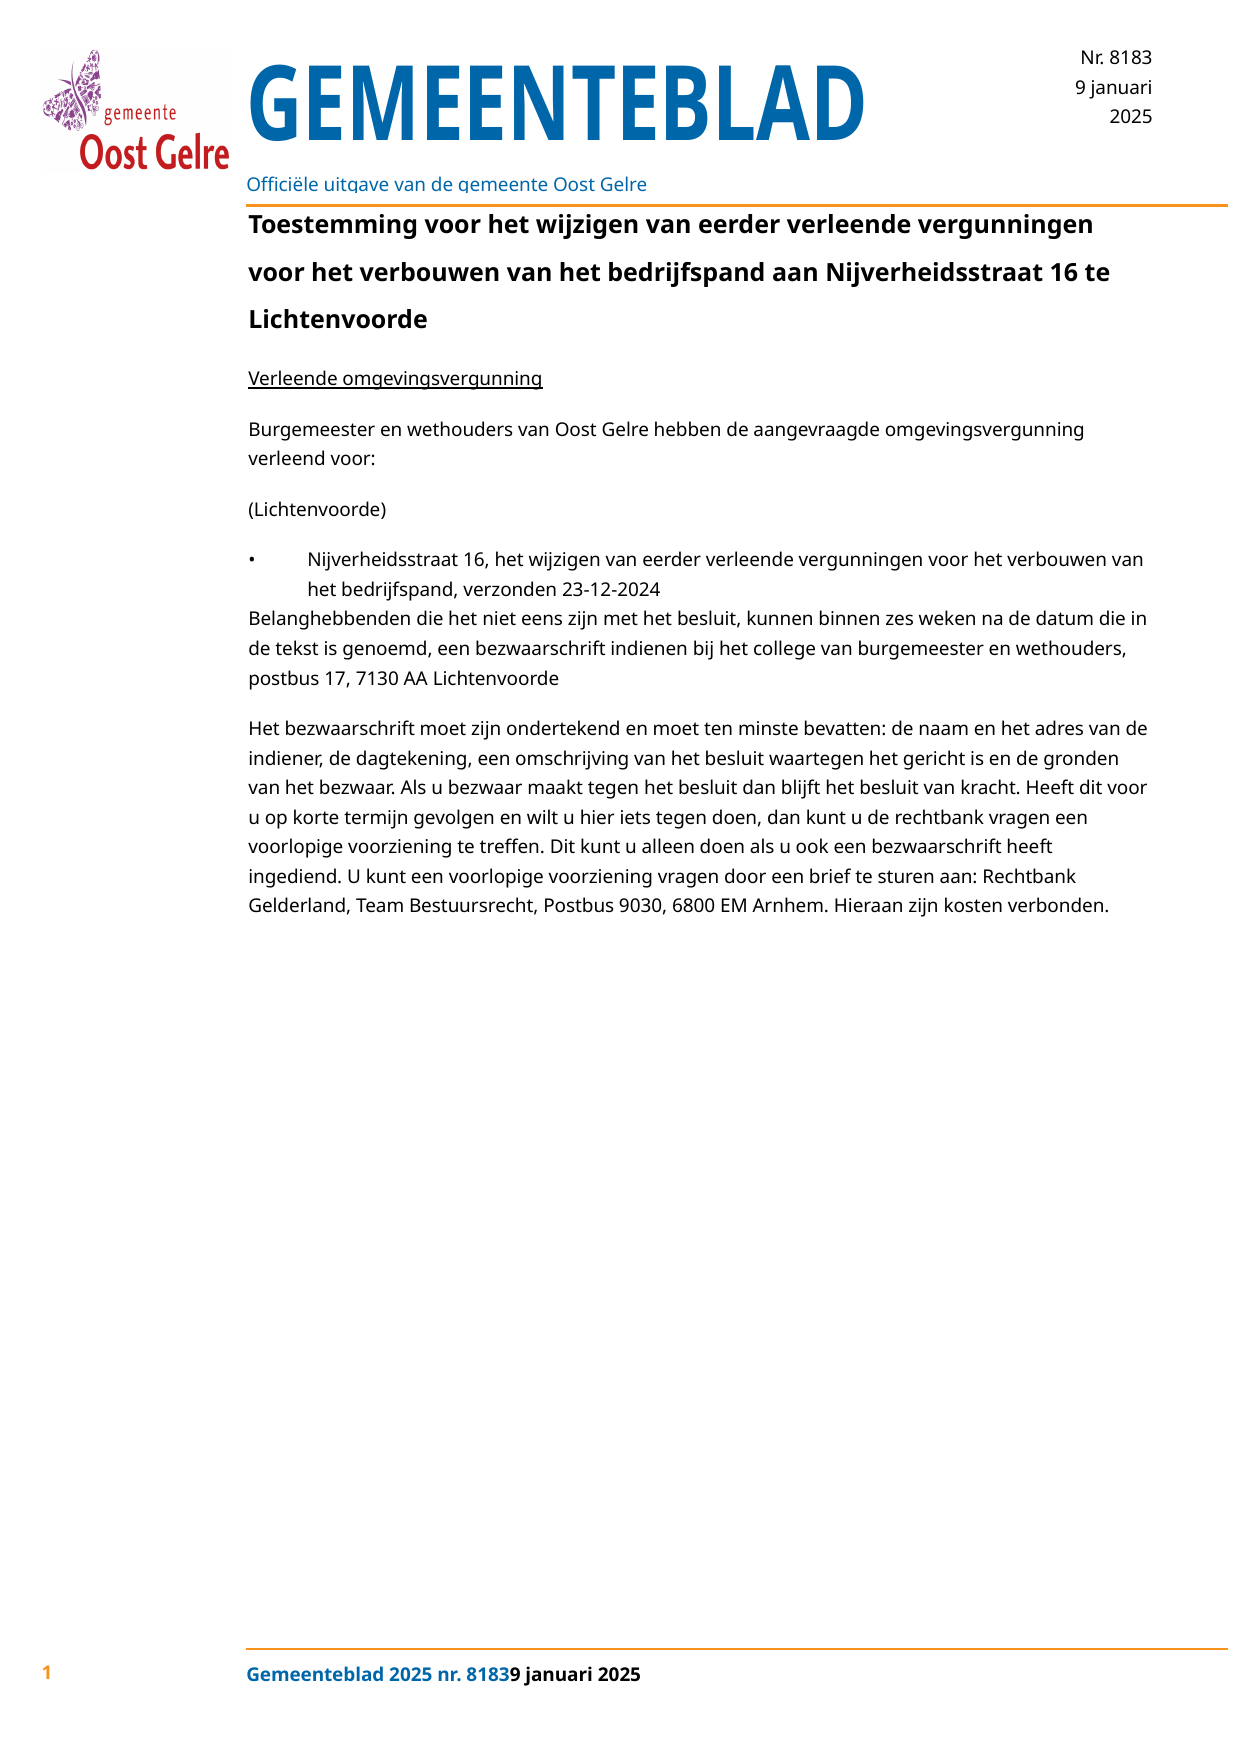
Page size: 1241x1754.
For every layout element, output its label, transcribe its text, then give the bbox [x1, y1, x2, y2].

text Verleende omgevingsvergunning [248, 366, 1152, 391]
text Toestemming voor het wijzigen van eerder verleende vergunningen voor het verbouwen van het bedrijfspand aan Nijverheidsstraat 16 te Lichtenvoorde [248, 207, 1152, 336]
picture [41, 47, 231, 172]
text Burgemeester en wethouders van Oost Gelre hebben de aangevraagde omgevingsvergunning verleend voor: [248, 416, 1152, 471]
text (Lichtenvoorde) [248, 496, 1152, 522]
list Nijverheidsstraat 16, het wijzigen van eerder verleende vergunningen voor het verbouwen van het bedrijfspand, verzonden 23-12-2024 [248, 546, 1152, 602]
text Het bezwaarschrift moet zijn ondertekend en moet ten minste bevatten: de naam en het adres van de indiener, de dagtekening, een omschrijving van het besluit waartegen het gericht is en de gronden van het bezwaar. Als u bezwaar maakt tegen het besluit dan blijft het besluit van kracht. Heeft dit voor u op korte termijn gevolgen en wilt u hier iets tegen doen, dan kunt u de rechtbank vragen een voorlopige voorziening te treffen. Dit kunt u alleen doen als u ook een bezwaarschrift heeft ingediend. U kunt een voorlopige voorziening vragen door een brief te sturen aan: Rechtbank Gelderland, Team Bestuursrecht, Postbus 9030, 6800 EM Arnhem. Hieraan zijn kosten verbonden. [248, 715, 1152, 918]
text Belanghebbenden die het niet eens zijn met het besluit, kunnen binnen zes weken na de datum die in de tekst is genoemd, een bezwaarschrift indienen bij het college van burgemeester en wethouders, postbus 17, 7130 AA Lichtenvoorde [248, 606, 1152, 690]
